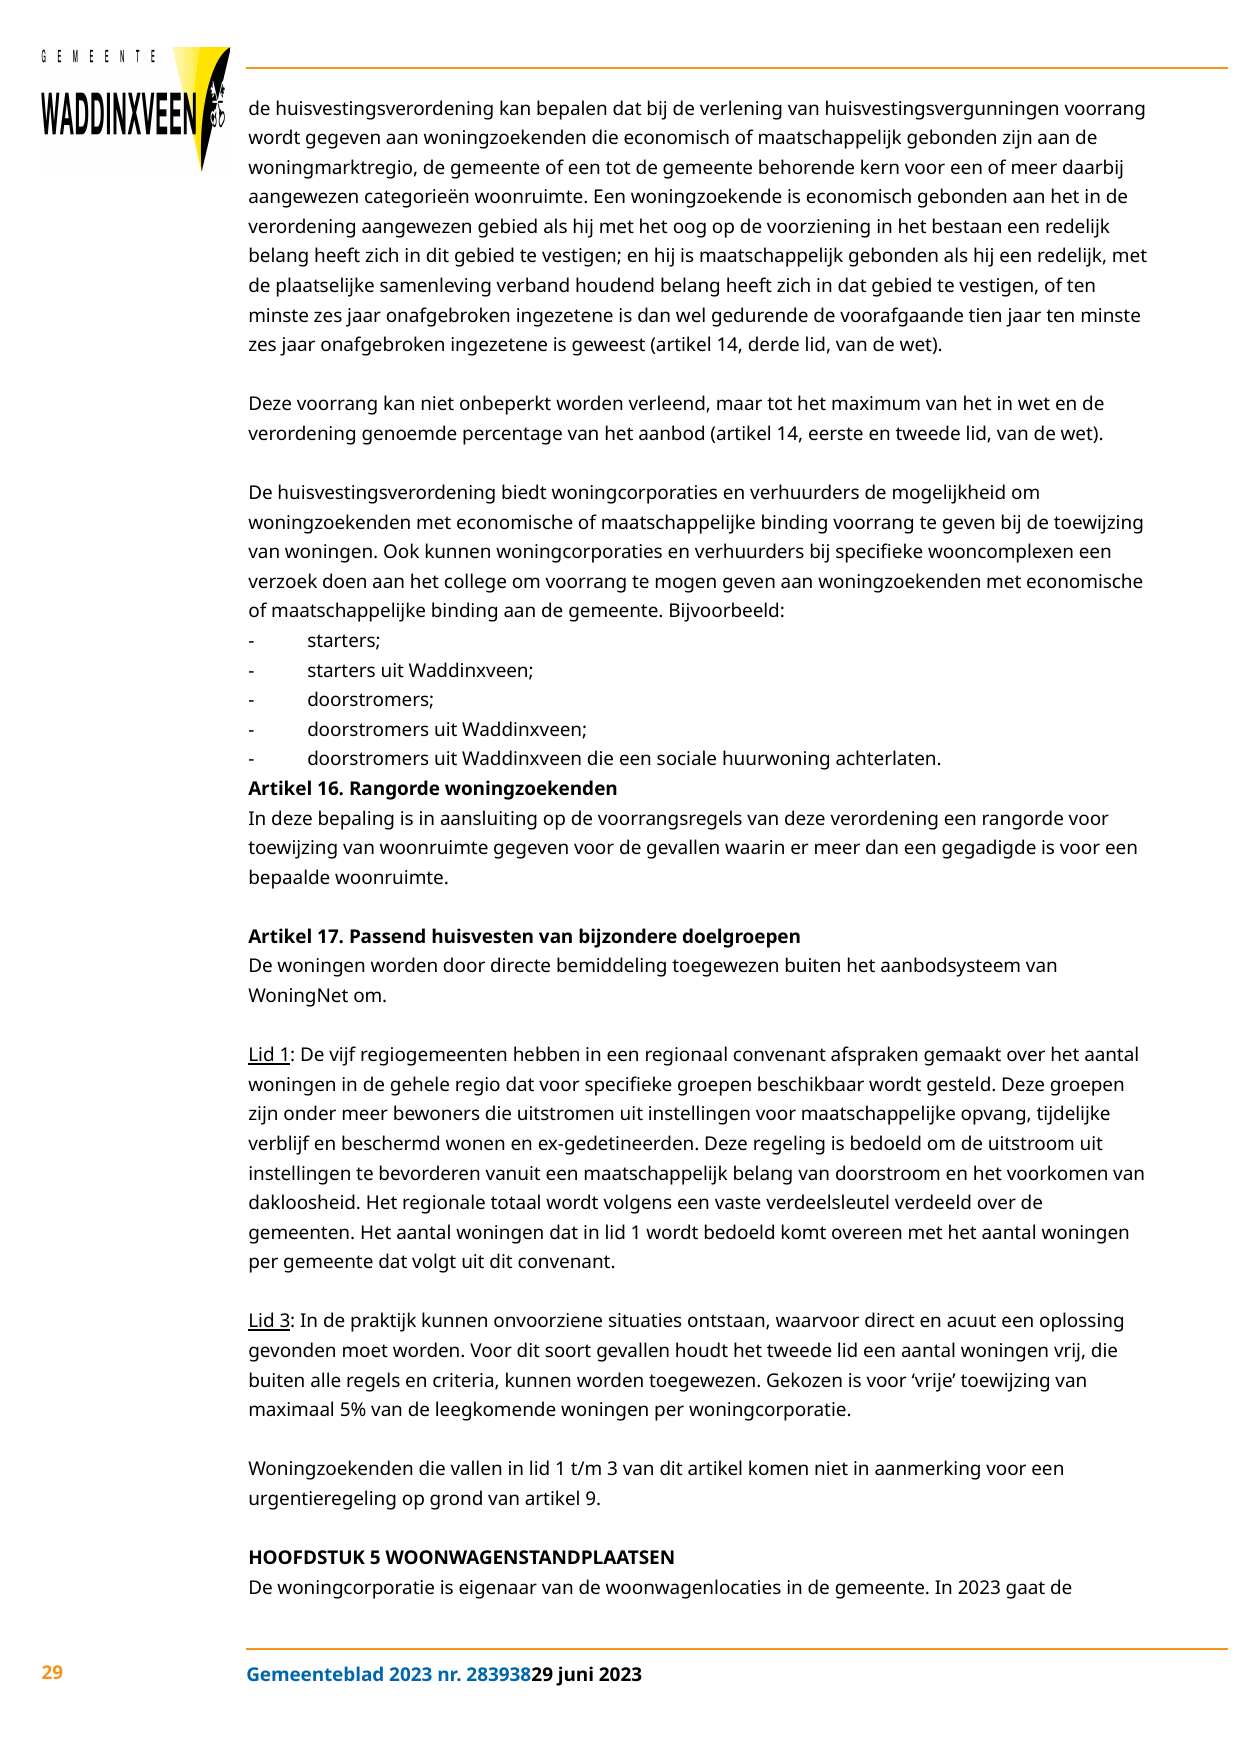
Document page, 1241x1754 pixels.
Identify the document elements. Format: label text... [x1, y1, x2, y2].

list doorstromers uit Waddinxveen; [248, 716, 1152, 742]
text In deze bepaling is in aansluiting op de voorrangsregels van deze verordening een rangorde voor toewijzing van woonruimte gegeven voor de gevallen waarin er meer dan een gegadigde is voor een bepaalde woonruimte. [248, 805, 1152, 890]
text Lid 1: De vijf regiogemeenten hebben in een regionaal convenant afspraken gemaakt over het aantal woningen in de gehele regio dat voor specifieke groepen beschikbaar wordt gesteld. Deze groepen zijn onder meer bewoners die uitstromen uit instellingen voor maatschappelijke opvang, tijdelijke verblijf en beschermd wonen en ex-gedetineerden. Deze regeling is bedoeld om de uitstroom uit instellingen te bevorderen vanuit een maatschappelijk belang van doorstroom en het voorkomen van dakloosheid. Het regionale totaal wordt volgens een vaste verdeelsleutel verdeeld over de gemeenten. Het aantal woningen dat in lid 1 wordt bedoeld komt overeen met het aantal woningen per gemeente dat volgt uit dit convenant. [248, 1041, 1152, 1274]
list doorstromers uit Waddinxveen die een sociale huurwoning achterlaten. [248, 746, 1152, 771]
text de huisvestingsverordening kan bepalen dat bij de verlening van huisvestingsvergunningen voorrang wordt gegeven aan woningzoekenden die economisch of maatschappelijk gebonden zijn aan de woningmarktregio, de gemeente of een tot de gemeente behorende kern voor een of meer daarbij aangewezen categorieën woonruimte. Een woningzoekende is economisch gebonden aan het in de verordening aangewezen gebied als hij met het oog op de voorziening in het bestaan een redelijk belang heeft zich in dit gebied te vestigen; en hij is maatschappelijk gebonden als hij een redelijk, met de plaatselijke samenleving verband houdend belang heeft zich in dat gebied te vestigen, of ten minste zes jaar onafgebroken ingezetene is dan wel gedurende de voorafgaande tien jaar ten minste zes jaar onafgebroken ingezetene is geweest (artikel 14, derde lid, van de wet). [248, 95, 1152, 357]
text De woningcorporatie is eigenaar van de woonwagenlocaties in de gemeente. In 2023 gaat de [248, 1574, 1152, 1600]
text Artikel 16. Rangorde woningzoekenden [248, 775, 1152, 801]
text De huisvestingsverordening biedt woningcorporaties en verhuurders de mogelijkheid om woningzoekenden met economische of maatschappelijke binding voorrang te geven bij de toewijzing van woningen. Ook kunnen woningcorporaties en verhuurders bij specifieke wooncomplexen een verzoek doen aan het college om voorrang te mogen geven aan woningzoekenden met economische of maatschappelijke binding aan de gemeente. Bijvoorbeeld: [248, 479, 1152, 623]
text Deze voorrang kan niet onbeperkt worden verleend, maar tot het maximum van het in wet en de verordening genoemde percentage van het aanbod (artikel 14, eerste en tweede lid, van de wet). [248, 391, 1152, 446]
list starters uit Waddinxveen; [248, 657, 1152, 683]
text Lid 3: In de praktijk kunnen onvoorziene situaties ontstaan, waarvoor direct en acuut een oplossing gevonden moet worden. Voor dit soort gevallen houdt het tweede lid een aantal woningen vrij, die buiten alle regels en criteria, kunnen worden toegewezen. Gekozen is voor ‘vrije’ toewijzing van maximaal 5% van de leegkomende woningen per woningcorporatie. [248, 1308, 1152, 1422]
text Artikel 17. Passend huisvesten van bijzondere doelgroepen [248, 923, 1152, 949]
text Woningzoekenden die vallen in lid 1 t/m 3 van dit artikel komen niet in aanmerking voor een urgentieregeling op grond van artikel 9. [248, 1456, 1152, 1511]
list starters; [248, 627, 1152, 653]
text De woningen worden door directe bemiddeling toegewezen buiten het aanbodsysteem van WoningNet om. [248, 953, 1152, 1008]
text HOOFDSTUK 5 WOONWAGENSTANDPLAATSEN [248, 1544, 1152, 1570]
picture [41, 47, 231, 172]
list doorstromers; [248, 686, 1152, 712]
